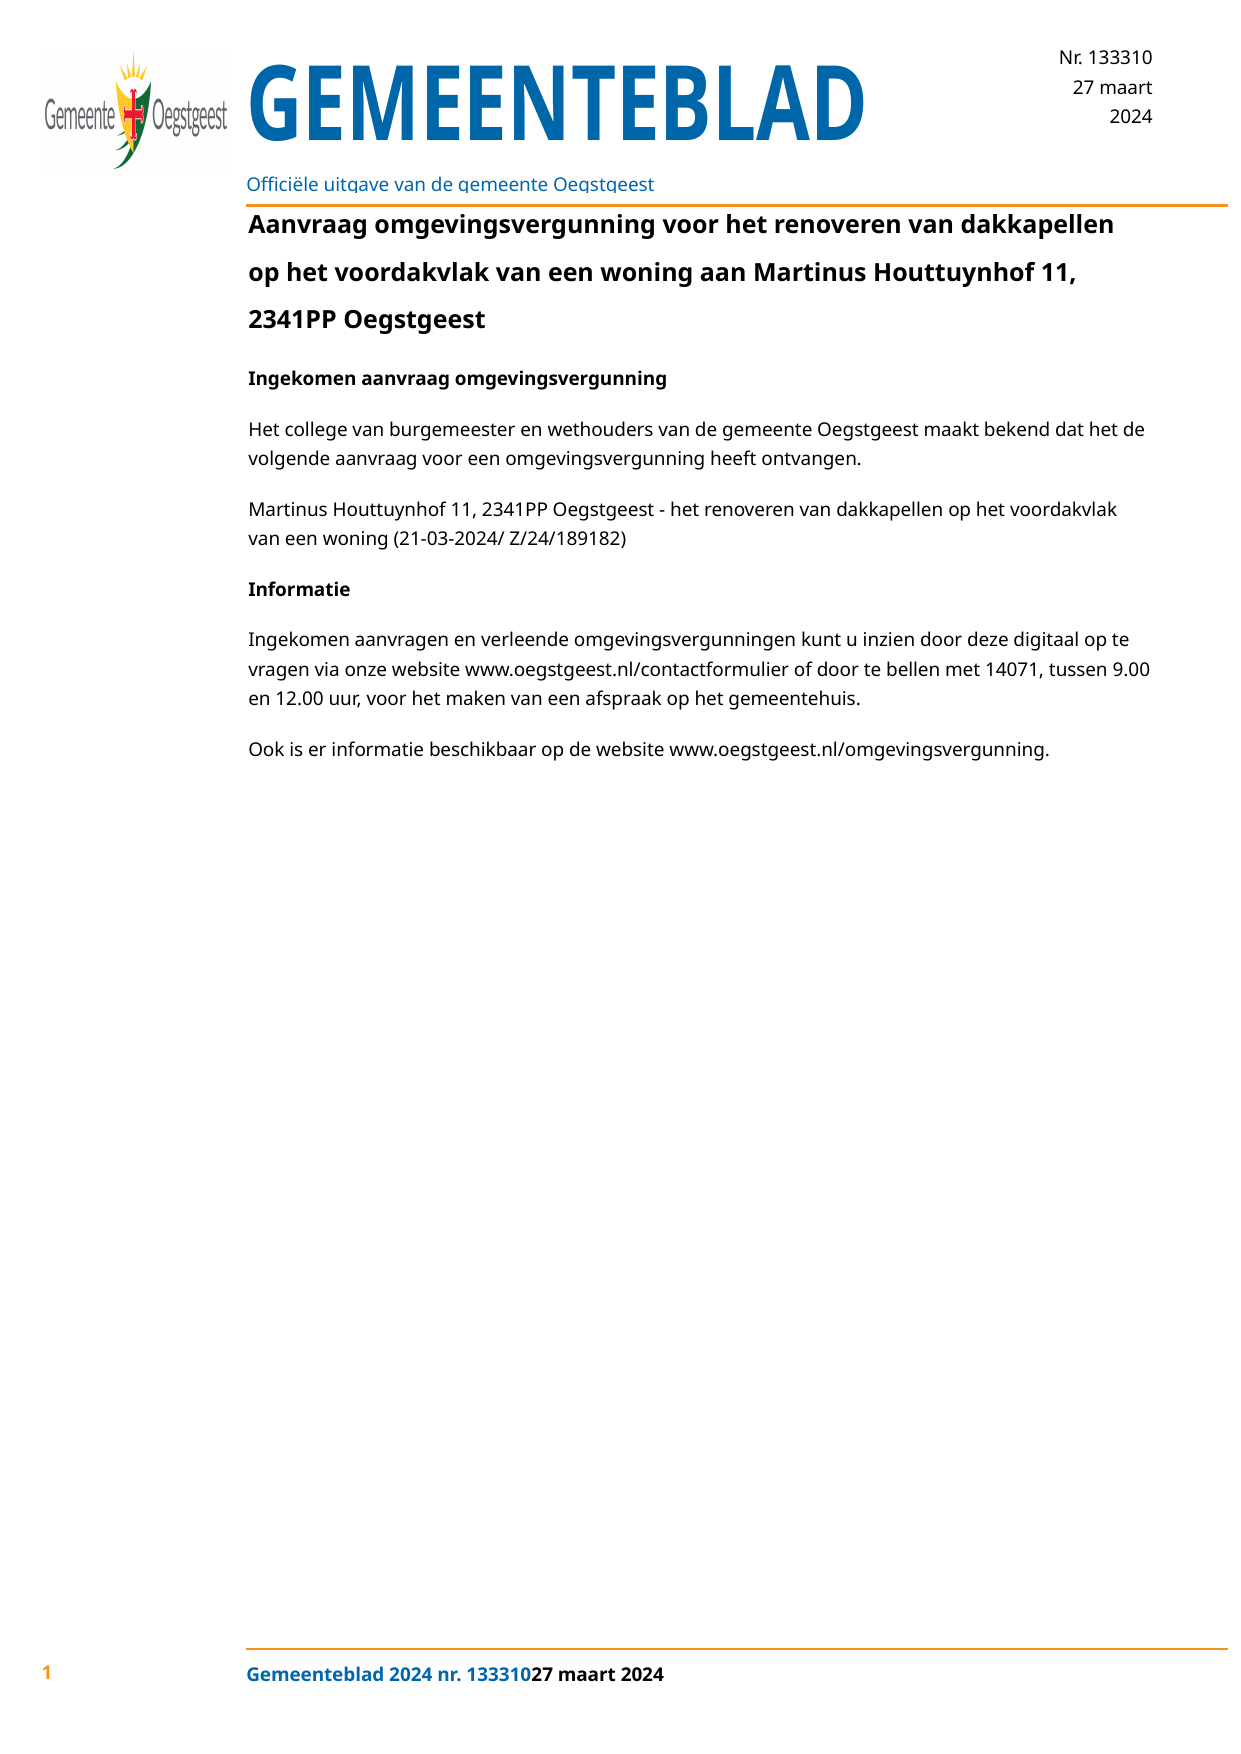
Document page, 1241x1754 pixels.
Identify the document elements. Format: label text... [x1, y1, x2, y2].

text Het college van burgemeester en wethouders van de gemeente Oegstgeest maakt bekend dat het de volgende aanvraag voor een omgevingsvergunning heeft ontvangen. [248, 416, 1152, 471]
text Ingekomen aanvragen en verleende omgevingsvergunningen kunt u inzien door deze digitaal op te vragen via onze website www.oegstgeest.nl/contactformulier of door te bellen met 14071, tussen 9.00 en 12.00 uur, voor het maken van een afspraak op het gemeentehuis. [248, 626, 1152, 711]
text Aanvraag omgevingsvergunning voor het renoveren van dakkapellen op het voordakvlak van een woning aan Martinus Houttuynhof 11, 2341PP Oegstgeest [248, 207, 1152, 336]
text Informatie [248, 576, 1152, 602]
text Martinus Houttuynhof 11, 2341PP Oegstgeest - het renoveren van dakkapellen op het voordakvlak van een woning (21-03-2024/ Z/24/189182) [248, 496, 1152, 551]
text Ook is er informatie beschikbaar op de website www.oegstgeest.nl/omgevingsvergunning. [248, 736, 1152, 762]
picture [41, 47, 231, 172]
text Ingekomen aanvraag omgevingsvergunning [248, 366, 1152, 391]
